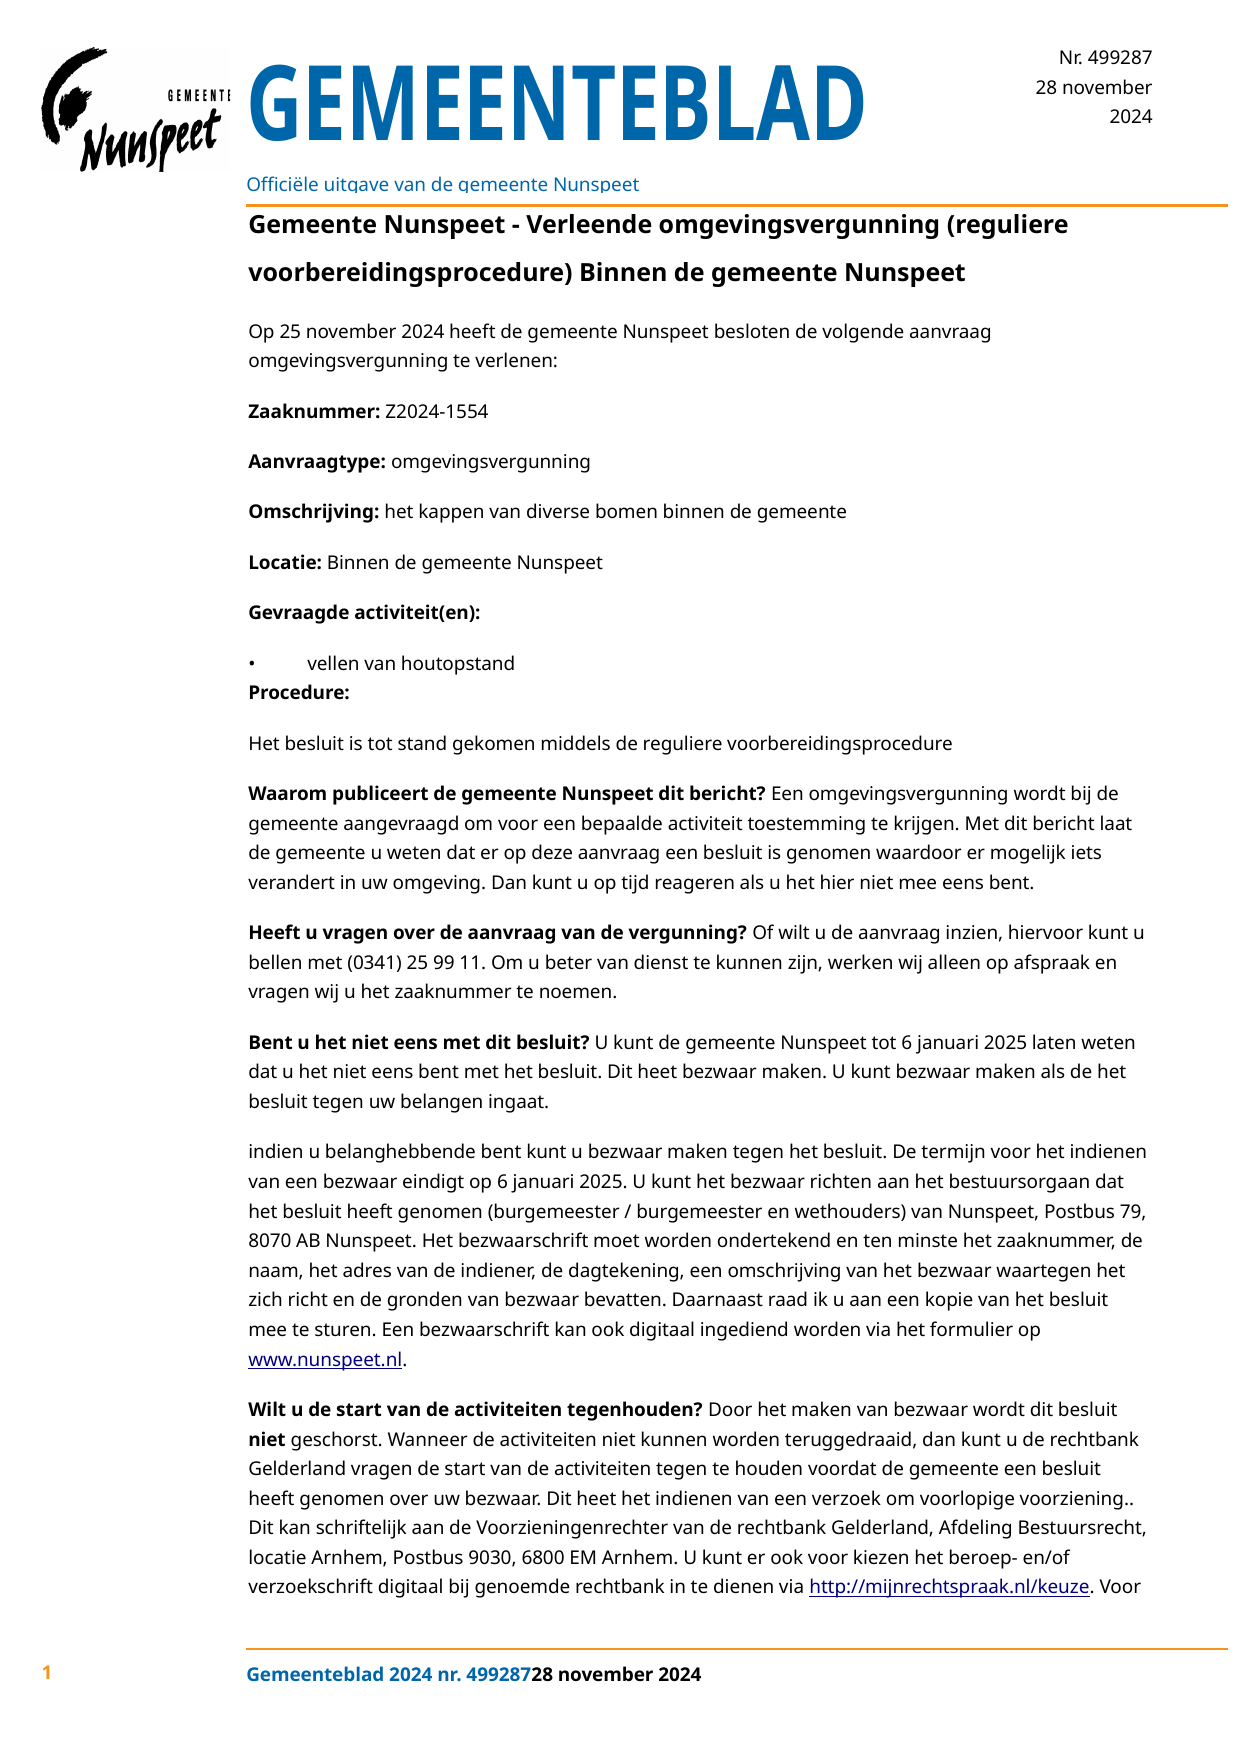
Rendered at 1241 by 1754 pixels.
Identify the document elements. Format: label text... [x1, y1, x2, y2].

list vellen van houtopstand [248, 650, 1152, 676]
text Aanvraagtype: omgevingsvergunning [248, 448, 1152, 474]
text Gemeente Nunspeet - Verleende omgevingsvergunning (reguliere voorbereidingsprocedure) Binnen de gemeente Nunspeet [248, 207, 1152, 288]
text Het besluit is tot stand gekomen middels de reguliere voorbereidingsprocedure [248, 730, 1152, 756]
text Bent u het niet eens met dit besluit? U kunt de gemeente Nunspeet tot 6 januari 2025 laten weten dat u het niet eens bent met het besluit. Dit heet bezwaar maken. U kunt bezwaar maken als de het besluit tegen uw belangen ingaat. [248, 1029, 1152, 1114]
text Locatie: Binnen de gemeente Nunspeet [248, 549, 1152, 575]
text Heeft u vragen over de aanvraag van de vergunning? Of wilt u de aanvraag inzien, hiervoor kunt u bellen met (0341) 25 99 11. Om u beter van dienst te kunnen zijn, werken wij alleen op afspraak en vragen wij u het zaaknummer te noemen. [248, 919, 1152, 1004]
text indien u belanghebbende bent kunt u bezwaar maken tegen het besluit. De termijn voor het indienen van een bezwaar eindigt op 6 januari 2025. U kunt het bezwaar richten aan het bestuursorgaan dat het besluit heeft genomen (burgemeester / burgemeester en wethouders) van Nunspeet, Postbus 79, 8070 AB Nunspeet. Het bezwaarschrift moet worden ondertekend en ten minste het zaaknummer, de naam, het adres van de indiener, de dagtekening, een omschrijving van het bezwaar waartegen het zich richt en de gronden van bezwaar bevatten. Daarnaast raad ik u aan een kopie van het besluit mee te sturen. Een bezwaarschrift kan ook digitaal ingediend worden via het formulier op www.nunspeet.nl. [248, 1139, 1152, 1372]
text Waarom publiceert de gemeente Nunspeet dit bericht? Een omgevingsvergunning wordt bij de gemeente aangevraagd om voor een bepaalde activiteit toestemming te krijgen. Met dit bericht laat de gemeente u weten dat er op deze aanvraag een besluit is genomen waardoor er mogelijk iets verandert in uw omgeving. Dan kunt u op tijd reageren als u het hier niet mee eens bent. [248, 780, 1152, 895]
text Omschrijving: het kappen van diverse bomen binnen de gemeente [248, 499, 1152, 524]
text Procedure: [248, 679, 1152, 705]
text Zaaknummer: Z2024-1554 [248, 398, 1152, 424]
text Op 25 november 2024 heeft de gemeente Nunspeet besloten de volgende aanvraag omgevingsvergunning te verlenen: [248, 318, 1152, 373]
text Wilt u de start van de activiteiten tegenhouden? Door het maken van bezwaar wordt dit besluit niet geschorst. Wanneer de activiteiten niet kunnen worden teruggedraaid, dan kunt u de rechtbank Gelderland vragen de start van de activiteiten tegen te houden voordat de gemeente een besluit heeft genomen over uw bezwaar. Dit heet het indienen van een verzoek om voorlopige voorziening.. Dit kan schriftelijk aan de Voorzieningenrechter van de rechtbank Gelderland, Afdeling Bestuursrecht, locatie Arnhem, Postbus 9030, 6800 EM Arnhem. U kunt er ook voor kiezen het beroep- en/of verzoekschrift digitaal bij genoemde rechtbank in te dienen via http://mijnrechtspraak.nl/keuze. Voor [248, 1396, 1152, 1599]
text Gevraagde activiteit(en): [248, 599, 1152, 625]
picture [41, 47, 231, 172]
